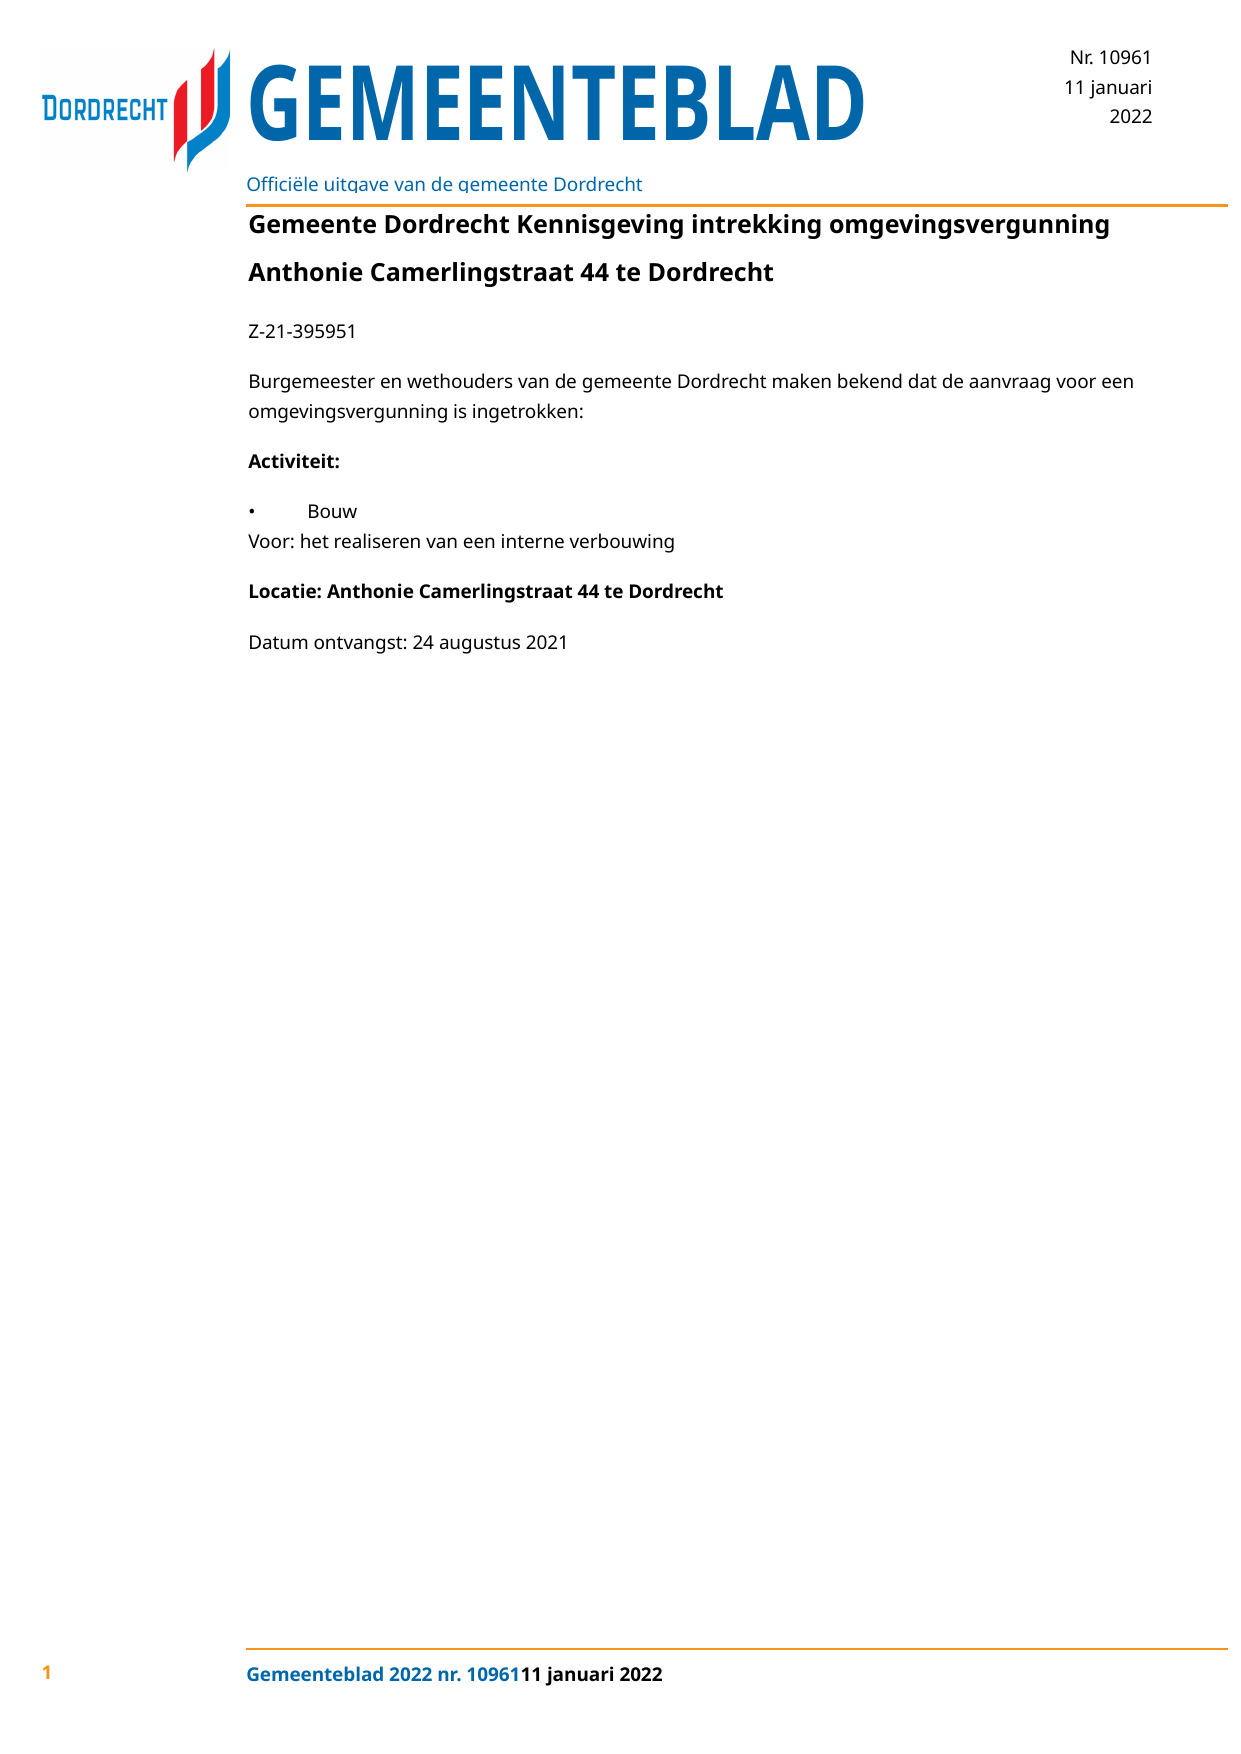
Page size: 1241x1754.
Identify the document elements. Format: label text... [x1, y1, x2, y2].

list Bouw [248, 499, 1152, 524]
text Gemeente Dordrecht Kennisgeving intrekking omgevingsvergunning Anthonie Camerlingstraat 44 te Dordrecht [248, 207, 1152, 288]
text Z-21-395951 [248, 318, 1152, 344]
picture [41, 47, 231, 172]
text Locatie: Anthonie Camerlingstraat 44 te Dordrecht [248, 579, 1152, 604]
text Burgemeester en wethouders van de gemeente Dordrecht maken bekend dat de aanvraag voor een omgevingsvergunning is ingetrokken: [248, 368, 1152, 424]
text Voor: het realiseren van een interne verbouwing [248, 528, 1152, 554]
text Datum ontvangst: 24 augustus 2021 [248, 629, 1152, 655]
text Activiteit: [248, 448, 1152, 474]
